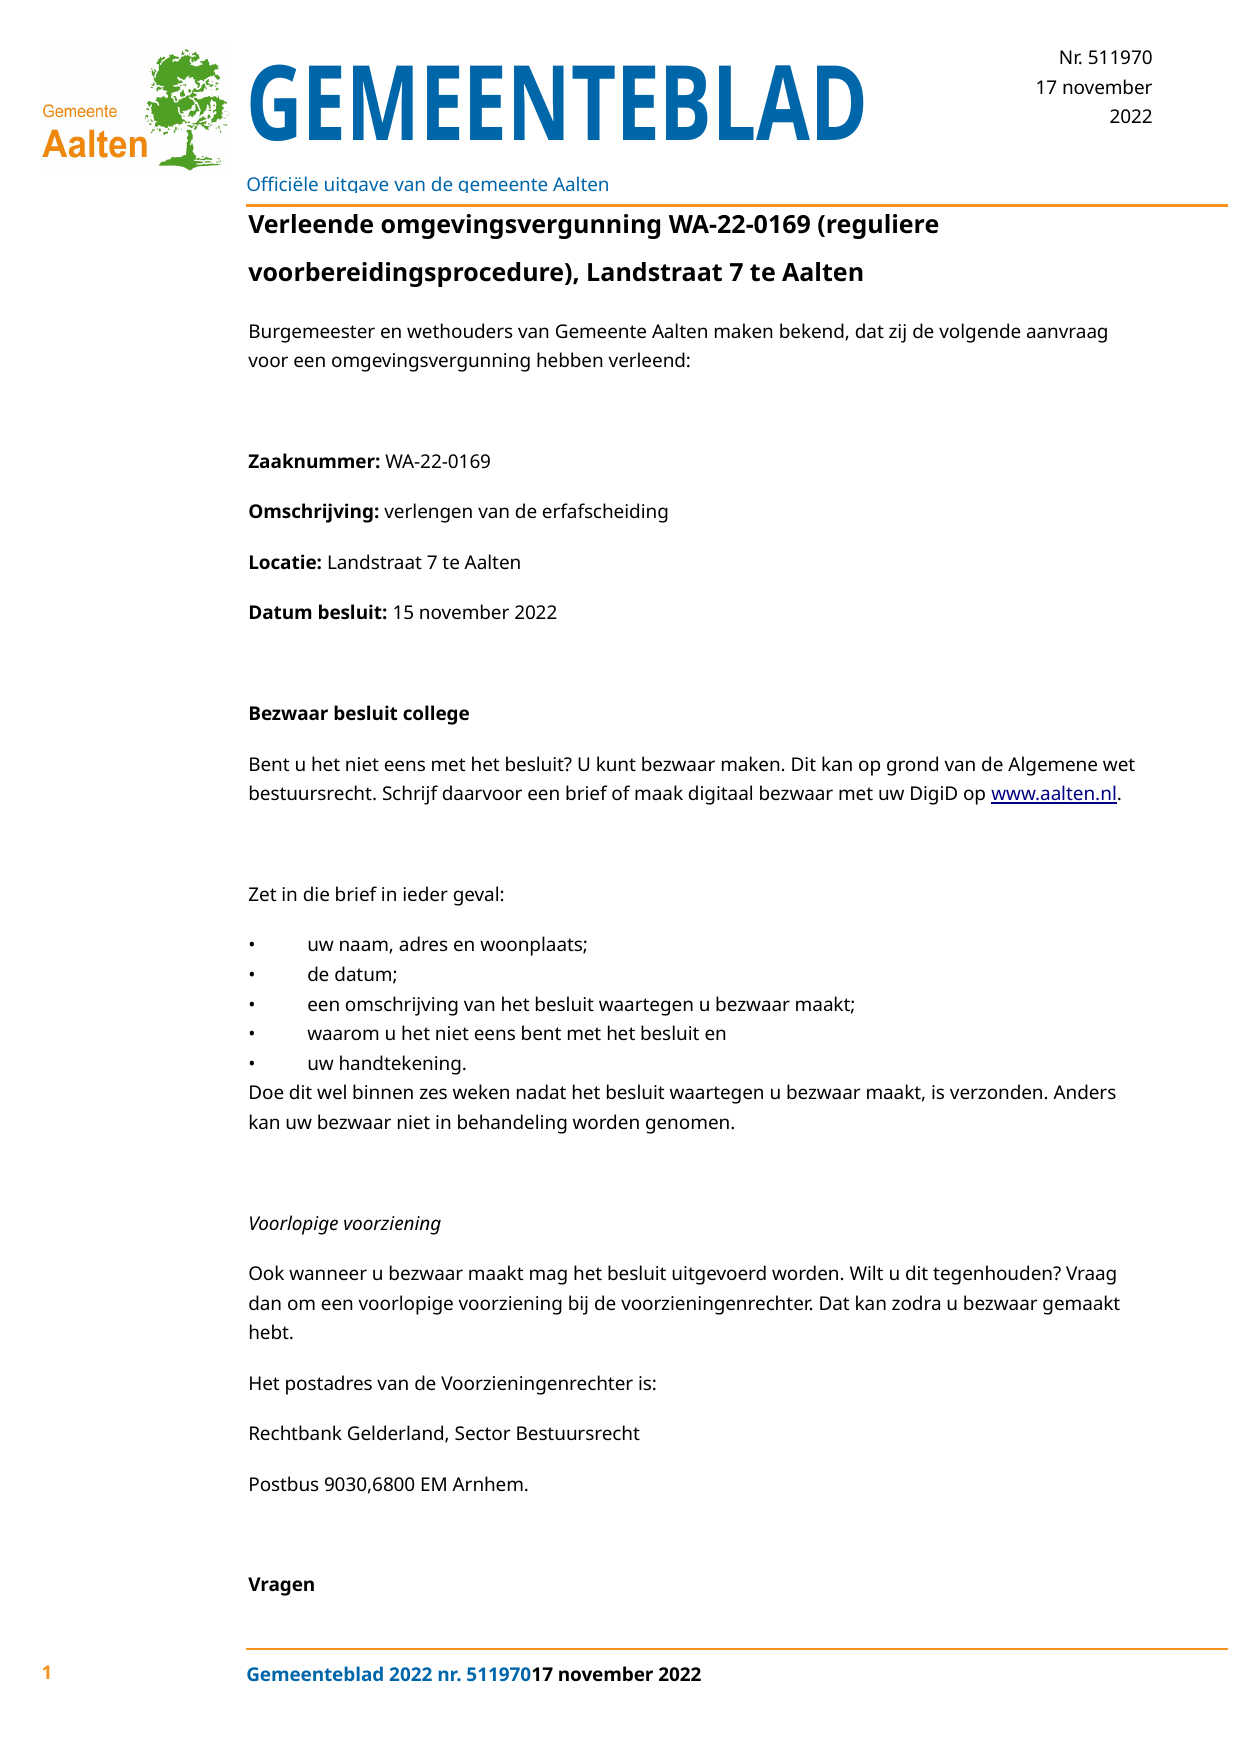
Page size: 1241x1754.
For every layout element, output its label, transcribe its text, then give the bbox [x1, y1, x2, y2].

list uw naam, adres en woonplaats; [248, 932, 1152, 957]
text Postbus 9030,6800 EM Arnhem. [248, 1471, 1152, 1497]
list uw handtekening. [248, 1050, 1152, 1076]
text Bezwaar besluit college [248, 700, 1152, 726]
text Verleende omgevingsvergunning WA-22-0169 (reguliere voorbereidingsprocedure), Landstraat 7 te Aalten [248, 207, 1152, 288]
text Datum besluit: 15 november 2022 [248, 599, 1152, 625]
list de datum; [248, 961, 1152, 987]
text Vragen [248, 1572, 1152, 1597]
text Burgemeester en wethouders van Gemeente Aalten maken bekend, dat zij de volgende aanvraag voor een omgevingsvergunning hebben verleend: [248, 318, 1152, 373]
list een omschrijving van het besluit waartegen u bezwaar maakt; [248, 991, 1152, 1017]
text Omschrijving: verlengen van de erfafscheiding [248, 499, 1152, 524]
list waarom u het niet eens bent met het besluit en [248, 1020, 1152, 1046]
text Het postadres van de Voorzieningenrechter is: [248, 1370, 1152, 1396]
text Rechtbank Gelderland, Sector Bestuursrecht [248, 1420, 1152, 1446]
text Locatie: Landstraat 7 te Aalten [248, 549, 1152, 575]
text Doe dit wel binnen zes weken nadat het besluit waartegen u bezwaar maakt, is verzonden. Anders kan uw bezwaar niet in behandeling worden genomen. [248, 1079, 1152, 1135]
text Zet in die brief in ieder geval: [248, 881, 1152, 907]
text Ook wanneer u bezwaar maakt mag het besluit uitgevoerd worden. Wilt u dit tegenhouden? Vraag dan om een voorlopige voorziening bij de voorzieningenrechter. Dat kan zodra u bezwaar gemaakt hebt. [248, 1260, 1152, 1345]
text Bent u het niet eens met het besluit? U kunt bezwaar maken. Dit kan op grond van de Algemene wet bestuursrecht. Schrijf daarvoor een brief of maak digitaal bezwaar met uw DigiD op www.aalten.nl. [248, 751, 1152, 806]
text Voorlopige voorziening [248, 1210, 1152, 1236]
text Zaaknummer: WA-22-0169 [248, 448, 1152, 474]
picture [41, 47, 231, 172]
